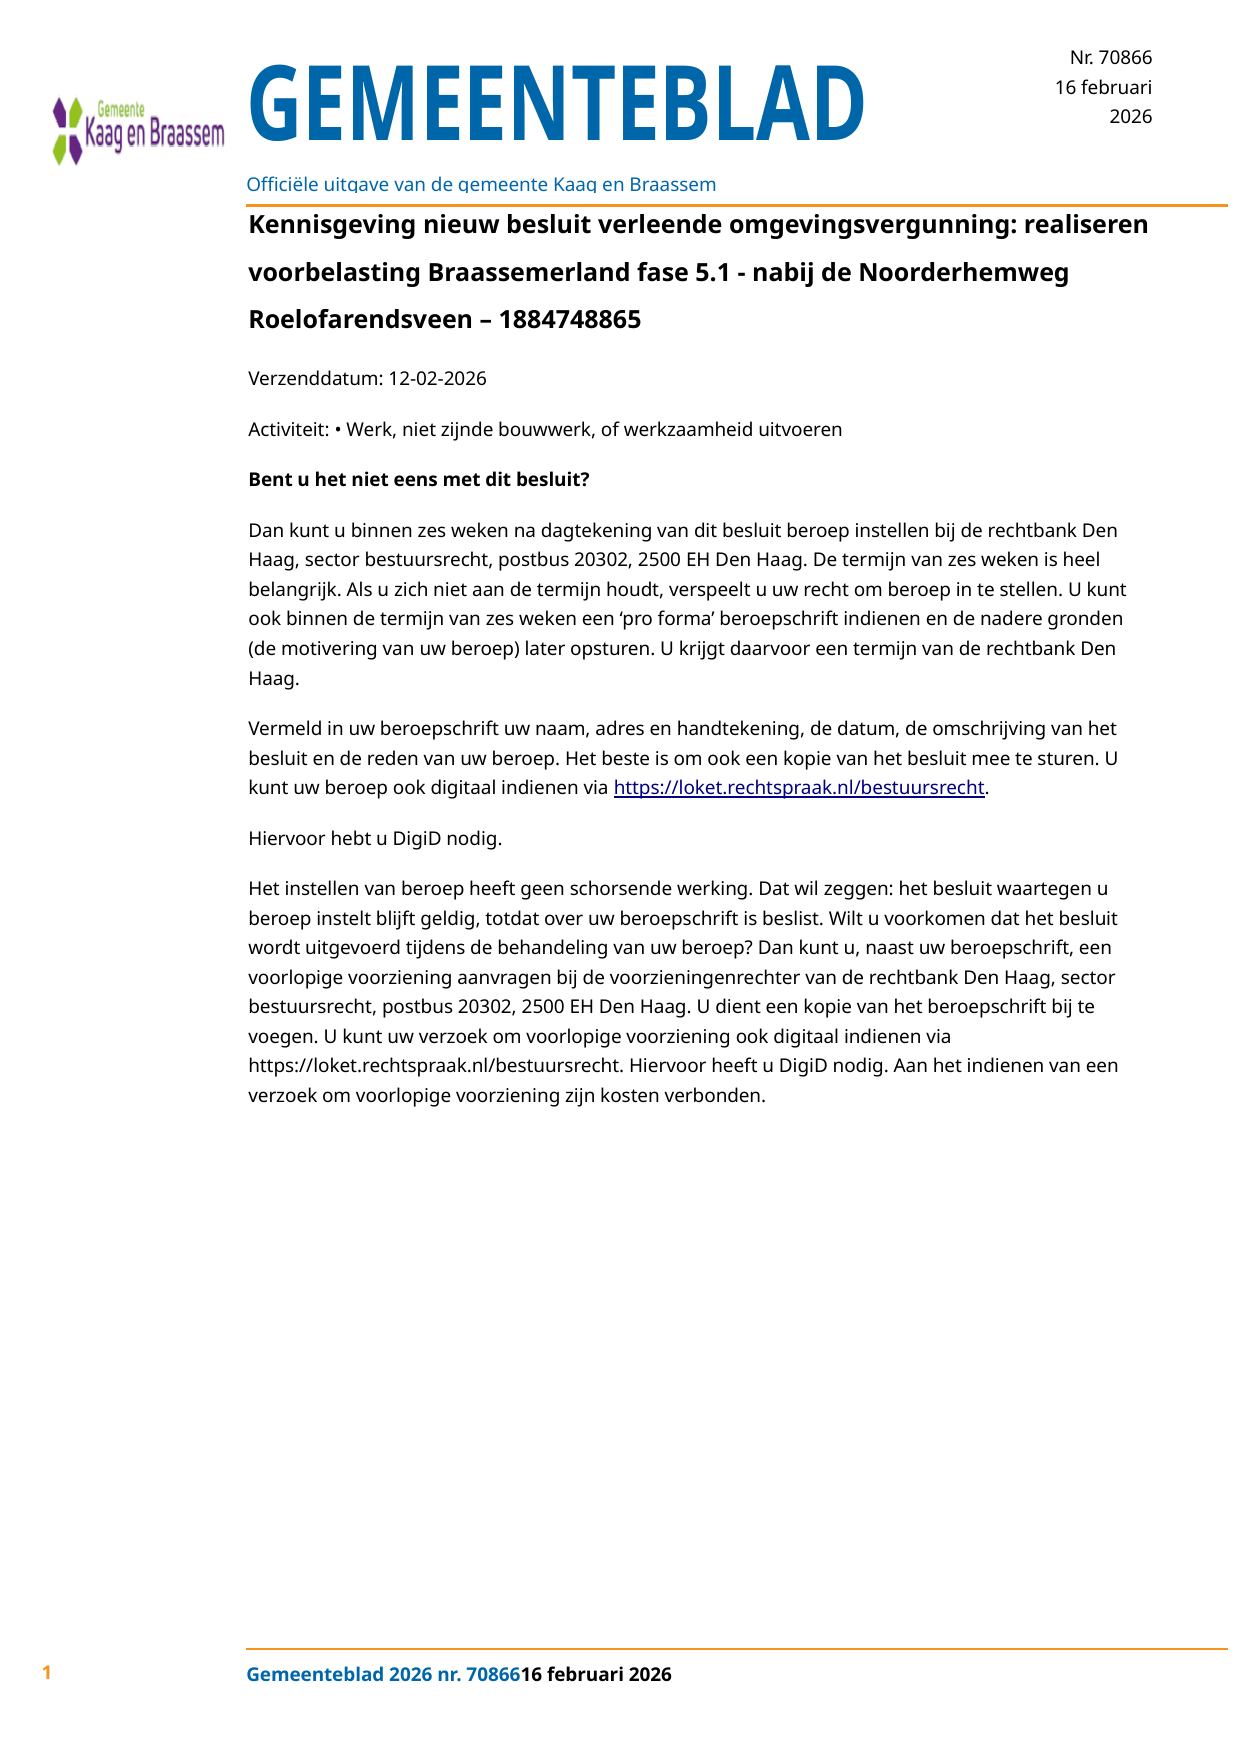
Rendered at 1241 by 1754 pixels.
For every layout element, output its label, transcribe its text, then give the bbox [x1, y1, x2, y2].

text Vermeld in uw beroepschrift uw naam, adres en handtekening, de datum, de omschrijving van het besluit en de reden van uw beroep. Het beste is om ook een kopie van het besluit mee te sturen. U kunt uw beroep ook digitaal indienen via https://loket.rechtspraak.nl/bestuursrecht. [248, 715, 1152, 800]
text Het instellen van beroep heeft geen schorsende werking. Dat wil zeggen: het besluit waartegen u beroep instelt blijft geldig, totdat over uw beroepschrift is beslist. Wilt u voorkomen dat het besluit wordt uitgevoerd tijdens de behandeling van uw beroep? Dan kunt u, naast uw beroepschrift, een voorlopige voorziening aanvragen bij de voorzieningenrechter van de rechtbank Den Haag, sector bestuursrecht, postbus 20302, 2500 EH Den Haag. U dient een kopie van het beroepschrift bij te voegen. U kunt uw verzoek om voorlopige voorziening ook digitaal indienen via https://loket.rechtspraak.nl/bestuursrecht. Hiervoor heeft u DigiD nodig. Aan het indienen van een verzoek om voorlopige voorziening zijn kosten verbonden. [248, 875, 1152, 1108]
text Hiervoor hebt u DigiD nodig. [248, 825, 1152, 850]
text Verzenddatum: 12-02-2026 [248, 366, 1152, 391]
text Bent u het niet eens met dit besluit? [248, 466, 1152, 492]
text Kennisgeving nieuw besluit verleende omgevingsvergunning: realiseren voorbelasting Braassemerland fase 5.1 - nabij de Noorderhemweg Roelofarendsveen – 1884748865 [248, 207, 1152, 336]
text Activiteit: • Werk, niet zijnde bouwwerk, of werkzaamheid uitvoeren [248, 416, 1152, 442]
picture [41, 47, 231, 172]
text Dan kunt u binnen zes weken na dagtekening van dit besluit beroep instellen bij de rechtbank Den Haag, sector bestuursrecht, postbus 20302, 2500 EH Den Haag. De termijn van zes weken is heel belangrijk. Als u zich niet aan de termijn houdt, verspeelt u uw recht om beroep in te stellen. U kunt ook binnen de termijn van zes weken een ‘pro forma’ beroepschrift indienen en de nadere gronden (de motivering van uw beroep) later opsturen. U krijgt daarvoor een termijn van de rechtbank Den Haag. [248, 517, 1152, 690]
